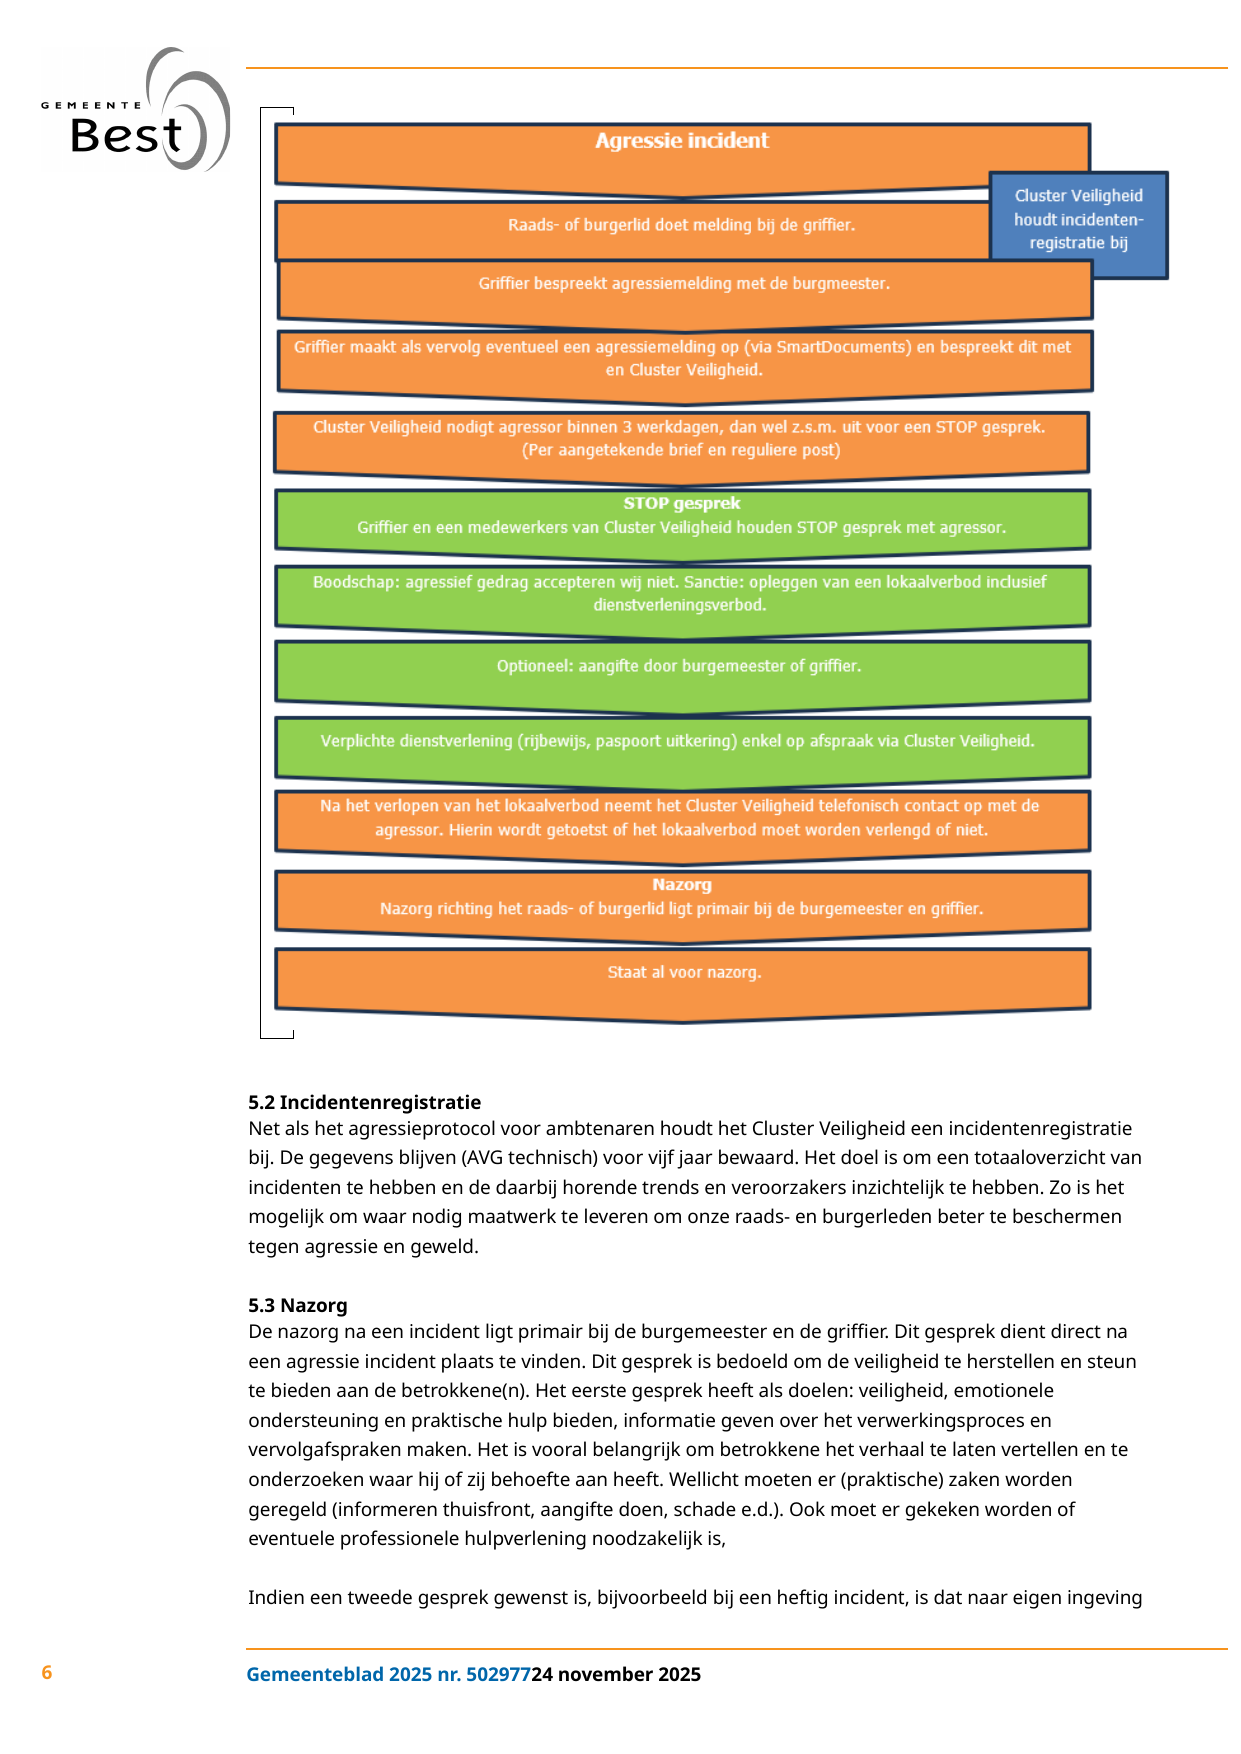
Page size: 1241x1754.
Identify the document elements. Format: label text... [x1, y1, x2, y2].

text Net als het agressieprotocol voor ambtenaren houdt het Cluster Veiligheid een incidentenregistratie bij. De gegevens blijven (AVG technisch) voor vijf jaar bewaard. Het doel is om een totaaloverzicht van incidenten te hebben en de daarbij horende trends en veroorzakers inzichtelijk te hebben. Zo is het mogelijk om waar nodig maatwerk te leveren om onze raads- en burgerleden beter te beschermen tegen agressie en geweld. [248, 1115, 1152, 1259]
text 5.3 Nazorg [248, 1292, 1152, 1318]
text De nazorg na een incident ligt primair bij de burgemeester en de griffier. Dit gesprek dient direct na een agressie incident plaats te vinden. Dit gesprek is bedoeld om de veiligheid te herstellen en steun te bieden aan de betrokkene(n). Het eerste gesprek heeft als doelen: veiligheid, emotionele ondersteuning en praktische hulp bieden, informatie geven over het verwerkingsproces en vervolgafspraken maken. Het is vooral belangrijk om betrokkene het verhaal te laten vertellen en te onderzoeken waar hij of zij behoefte aan heeft. Wellicht moeten er (praktische) zaken worden geregeld (informeren thuisfront, aangifte doen, schade e.d.). Ook moet er gekeken worden of eventuele professionele hulpverlening noodzakelijk is, [248, 1318, 1152, 1551]
picture [41, 47, 231, 172]
text 5.2 Incidentenregistratie [248, 1089, 1152, 1115]
text Indien een tweede gesprek gewenst is, bijvoorbeeld bij een heftig incident, is dat naar eigen ingeving [248, 1584, 1152, 1610]
picture [268, 115, 1173, 1030]
